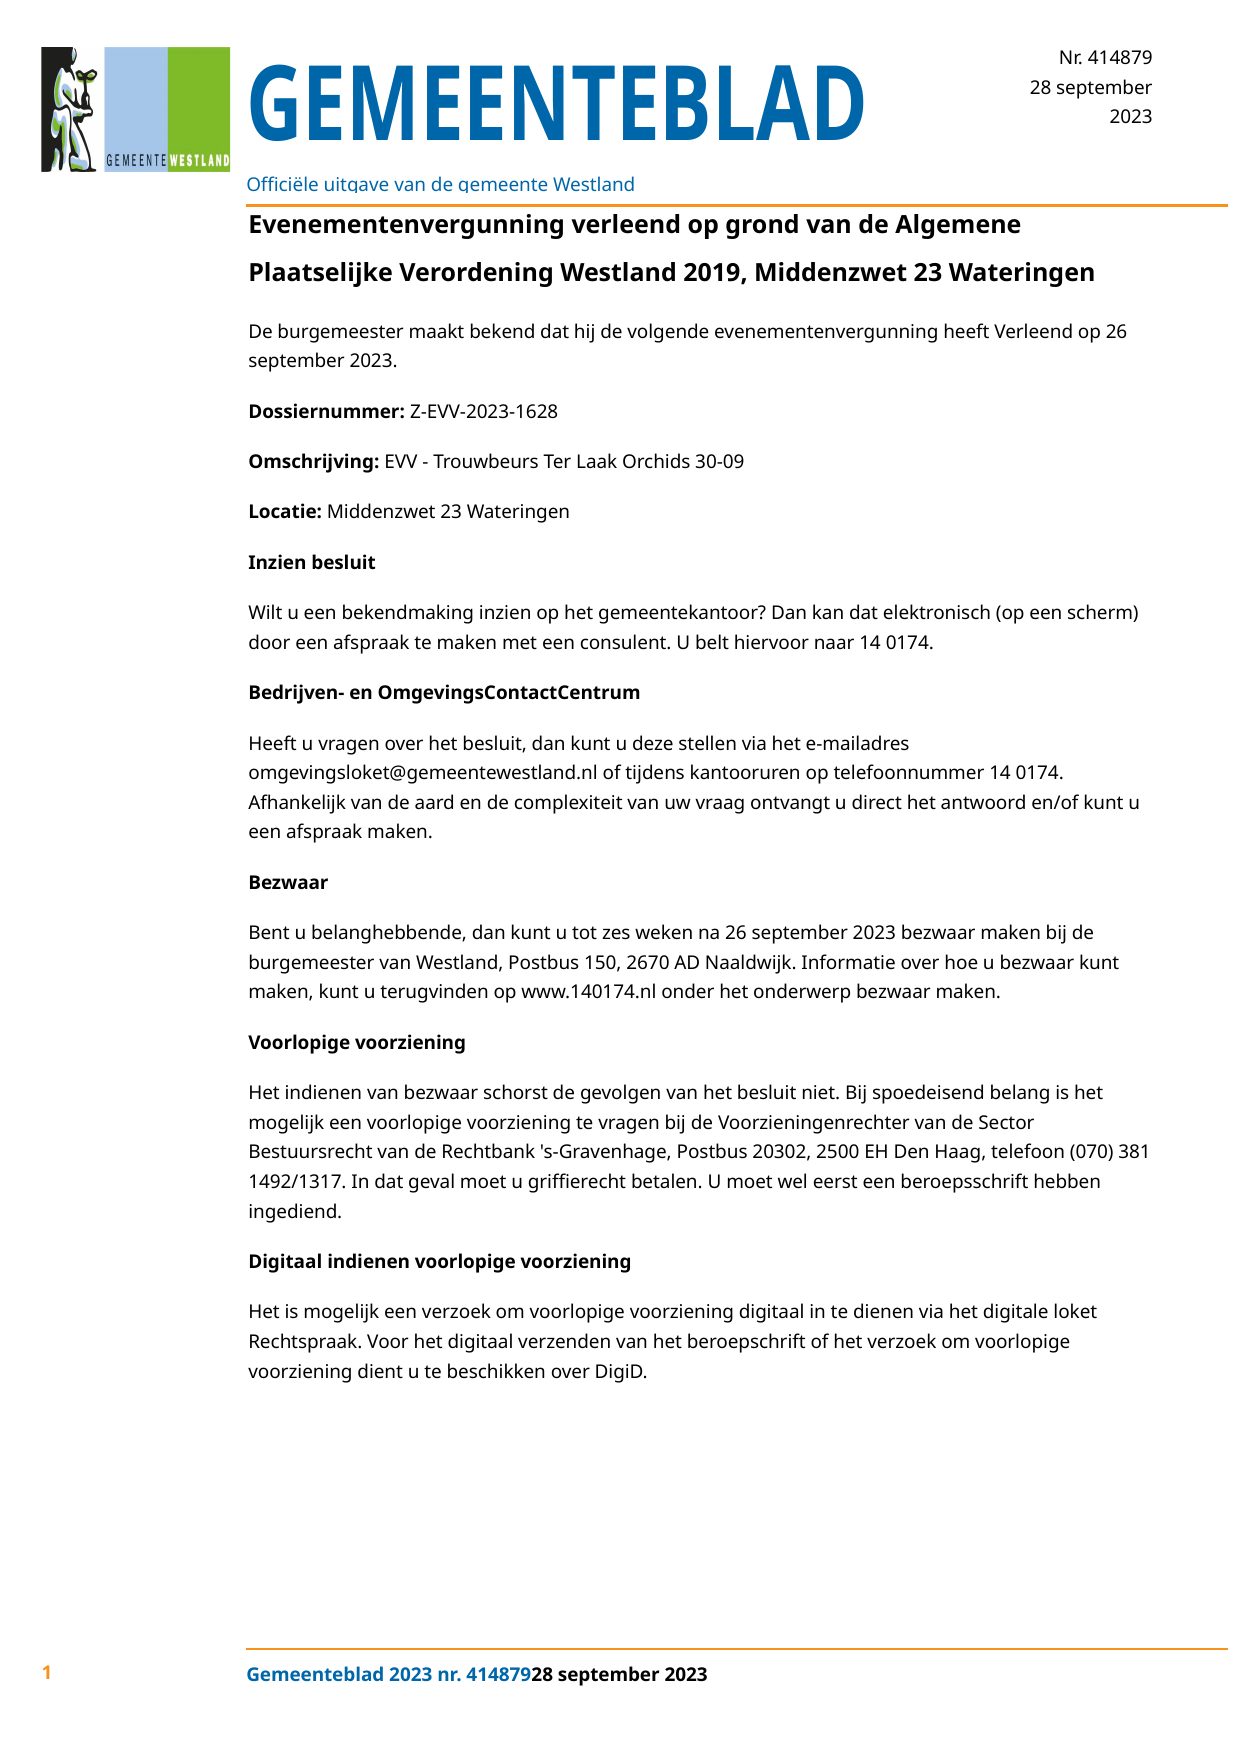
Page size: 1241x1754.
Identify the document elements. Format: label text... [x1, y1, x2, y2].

text Bedrijven- en OmgevingsContactCentrum [248, 679, 1152, 705]
text Het is mogelijk een verzoek om voorlopige voorziening digitaal in te dienen via het digitale loket Rechtspraak. Voor het digitaal verzenden van het beroepschrift of het verzoek om voorlopige voorziening dient u te beschikken over DigiD. [248, 1299, 1152, 1384]
text Inzien besluit [248, 549, 1152, 575]
text Bent u belanghebbende, dan kunt u tot zes weken na 26 september 2023 bezwaar maken bij de burgemeester van Westland, Postbus 150, 2670 AD Naaldwijk. Informatie over hoe u bezwaar kunt maken, kunt u terugvinden op www.140174.nl onder het onderwerp bezwaar maken. [248, 919, 1152, 1004]
text Dossiernummer: Z-EVV-2023-1628 [248, 398, 1152, 424]
text Wilt u een bekendmaking inzien op het gemeentekantoor? Dan kan dat elektronisch (op een scherm) door een afspraak te maken met een consulent. U belt hiervoor naar 14 0174. [248, 599, 1152, 655]
text Het indienen van bezwaar schorst de gevolgen van het besluit niet. Bij spoedeisend belang is het mogelijk een voorlopige voorziening te vragen bij de Voorzieningenrechter van de Sector Bestuursrecht van de Rechtbank 's-Gravenhage, Postbus 20302, 2500 EH Den Haag, telefoon (070) 381 1492/1317. In dat geval moet u griffierecht betalen. U moet wel eerst een beroepsschrift hebben ingediend. [248, 1079, 1152, 1224]
picture [41, 47, 231, 172]
text Bezwaar [248, 869, 1152, 895]
text Voorlopige voorziening [248, 1029, 1152, 1055]
text Heeft u vragen over het besluit, dan kunt u deze stellen via het e-mailadres omgevingsloket@gemeentewestland.nl of tijdens kantooruren op telefoonnummer 14 0174. Afhankelijk van de aard en de complexiteit van uw vraag ontvangt u direct het antwoord en/of kunt u een afspraak maken. [248, 730, 1152, 844]
text Omschrijving: EVV - Trouwbeurs Ter Laak Orchids 30-09 [248, 448, 1152, 474]
text Locatie: Middenzwet 23 Wateringen [248, 499, 1152, 524]
text Digitaal indienen voorlopige voorziening [248, 1248, 1152, 1274]
text Evenementenvergunning verleend op grond van de Algemene Plaatselijke Verordening Westland 2019, Middenzwet 23 Wateringen [248, 207, 1152, 288]
text De burgemeester maakt bekend dat hij de volgende evenementenvergunning heeft Verleend op 26 september 2023. [248, 318, 1152, 373]
